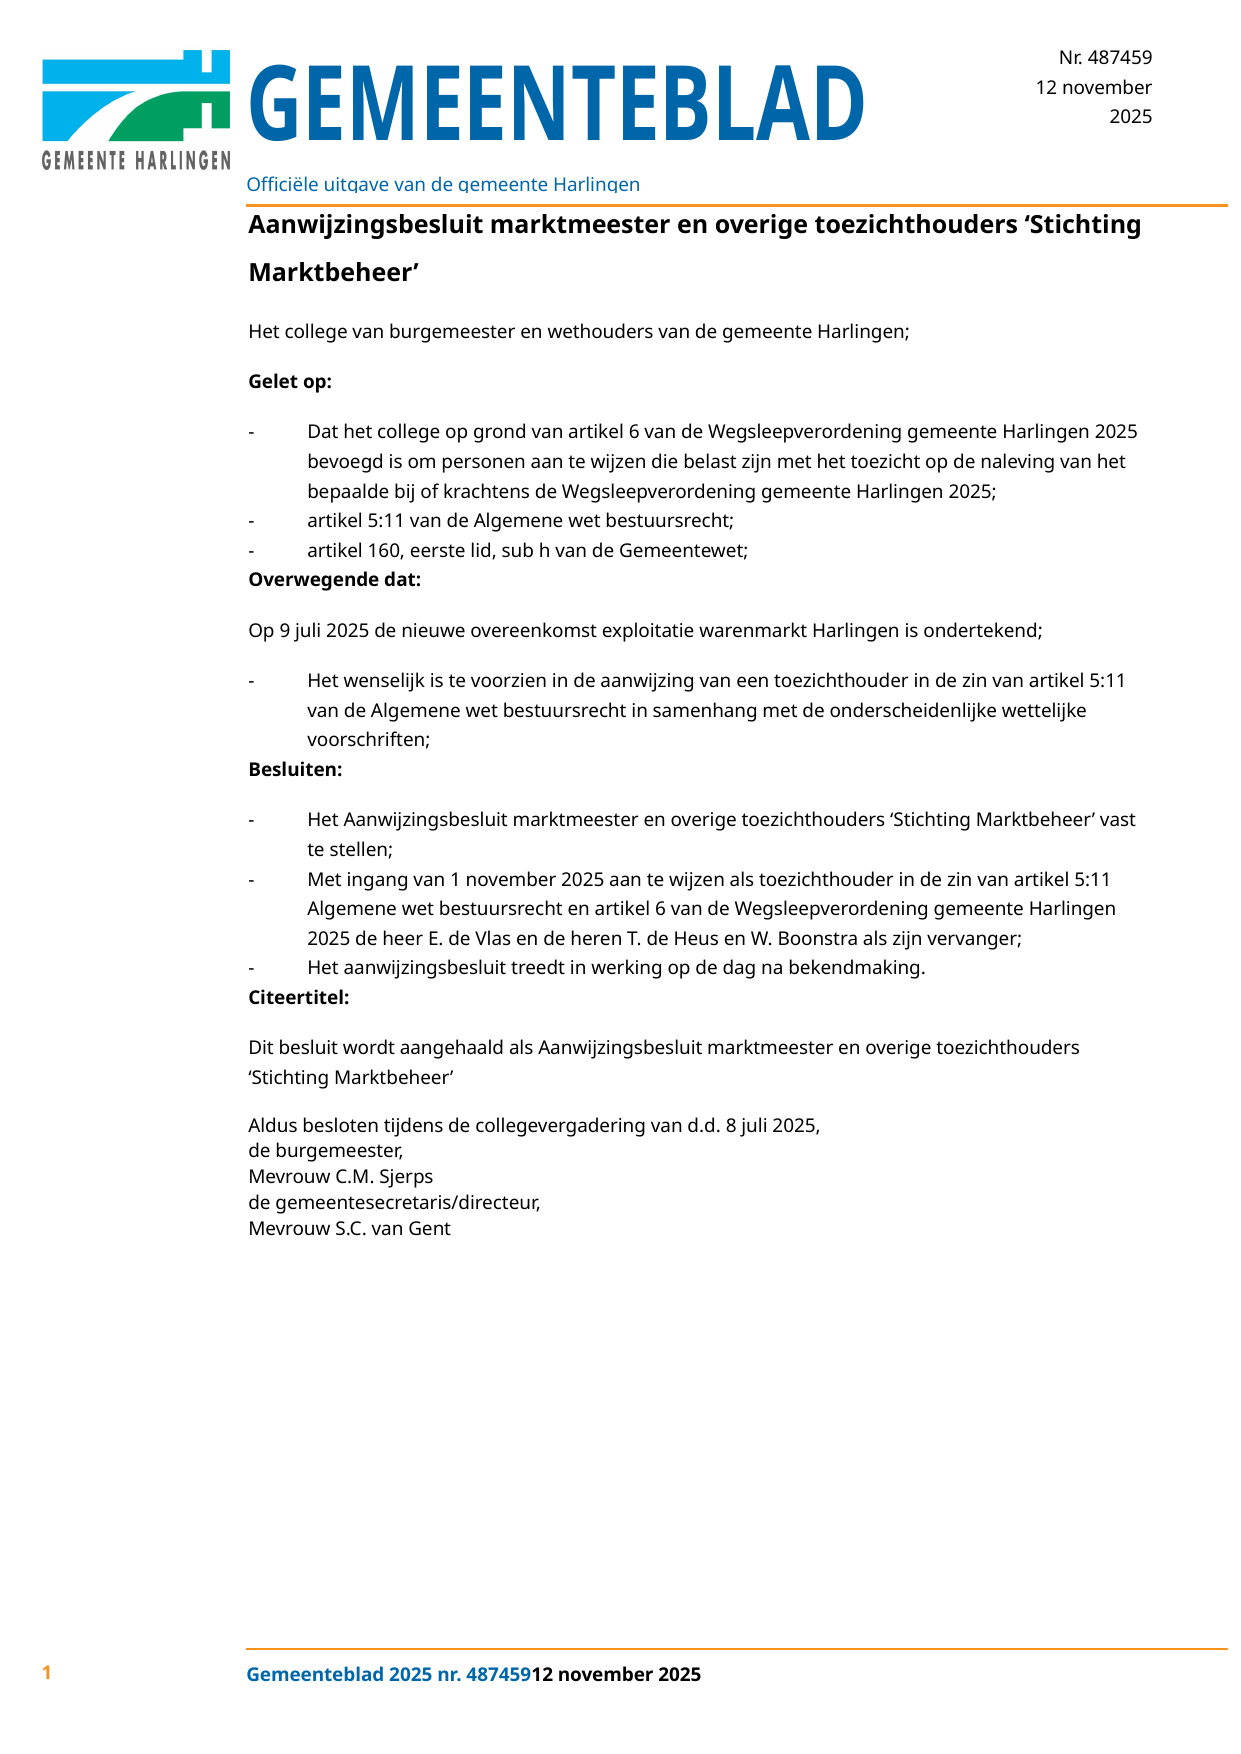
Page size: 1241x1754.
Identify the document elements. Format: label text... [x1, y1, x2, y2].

list Dat het college op grond van artikel 6 van de Wegsleepverordening gemeente Harlingen 2025 bevoegd is om personen aan te wijzen die belast zijn met het toezicht op de naleving van het bepaalde bij of krachtens de Wegsleepverordening gemeente Harlingen 2025; [248, 419, 1152, 504]
list artikel 5:11 van de Algemene wet bestuursrecht; [248, 507, 1152, 533]
text de burgemeester, [248, 1138, 1152, 1163]
list Het wenselijk is te voorzien in de aanwijzing van een toezichthouder in de zin van artikel 5:11 van de Algemene wet bestuursrecht in samenhang met de onderscheidenlijke wettelijke voorschriften; [248, 667, 1152, 752]
text de gemeentesecretaris/directeur, [248, 1189, 1152, 1215]
text Citeertitel: [248, 984, 1152, 1010]
text Besluiten: [248, 756, 1152, 782]
text Overwegende dat: [248, 567, 1152, 592]
text Aanwijzingsbesluit marktmeester en overige toezichthouders ‘Stichting Marktbeheer’ [248, 207, 1152, 288]
picture [41, 47, 231, 172]
text Het college van burgemeester en wethouders van de gemeente Harlingen; [248, 318, 1152, 344]
list artikel 160, eerste lid, sub h van de Gemeentewet; [248, 537, 1152, 563]
text Aldus besloten tijdens de collegevergadering van d.d. 8 juli 2025, [248, 1112, 1152, 1138]
list Met ingang van 1 november 2025 aan te wijzen als toezichthouder in de zin van artikel 5:11 Algemene wet bestuursrecht en artikel 6 van de Wegsleepverordening gemeente Harlingen 2025 de heer E. de Vlas en de heren T. de Heus en W. Boonstra als zijn vervanger; [248, 866, 1152, 951]
text Gelet op: [248, 368, 1152, 394]
list Het Aanwijzingsbesluit marktmeester en overige toezichthouders ‘Stichting Marktbeheer’ vast te stellen; [248, 807, 1152, 862]
text Dit besluit wordt aangehaald als Aanwijzingsbesluit marktmeester en overige toezichthouders ‘Stichting Marktbeheer’ [248, 1034, 1152, 1090]
text Mevrouw S.C. van Gent [248, 1215, 1152, 1241]
text Op 9 juli 2025 de nieuwe overeenkomst exploitatie warenmarkt Harlingen is ondertekend; [248, 617, 1152, 643]
text Mevrouw C.M. Sjerps [248, 1163, 1152, 1189]
list Het aanwijzingsbesluit treedt in werking op de dag na bekendmaking. [248, 954, 1152, 980]
